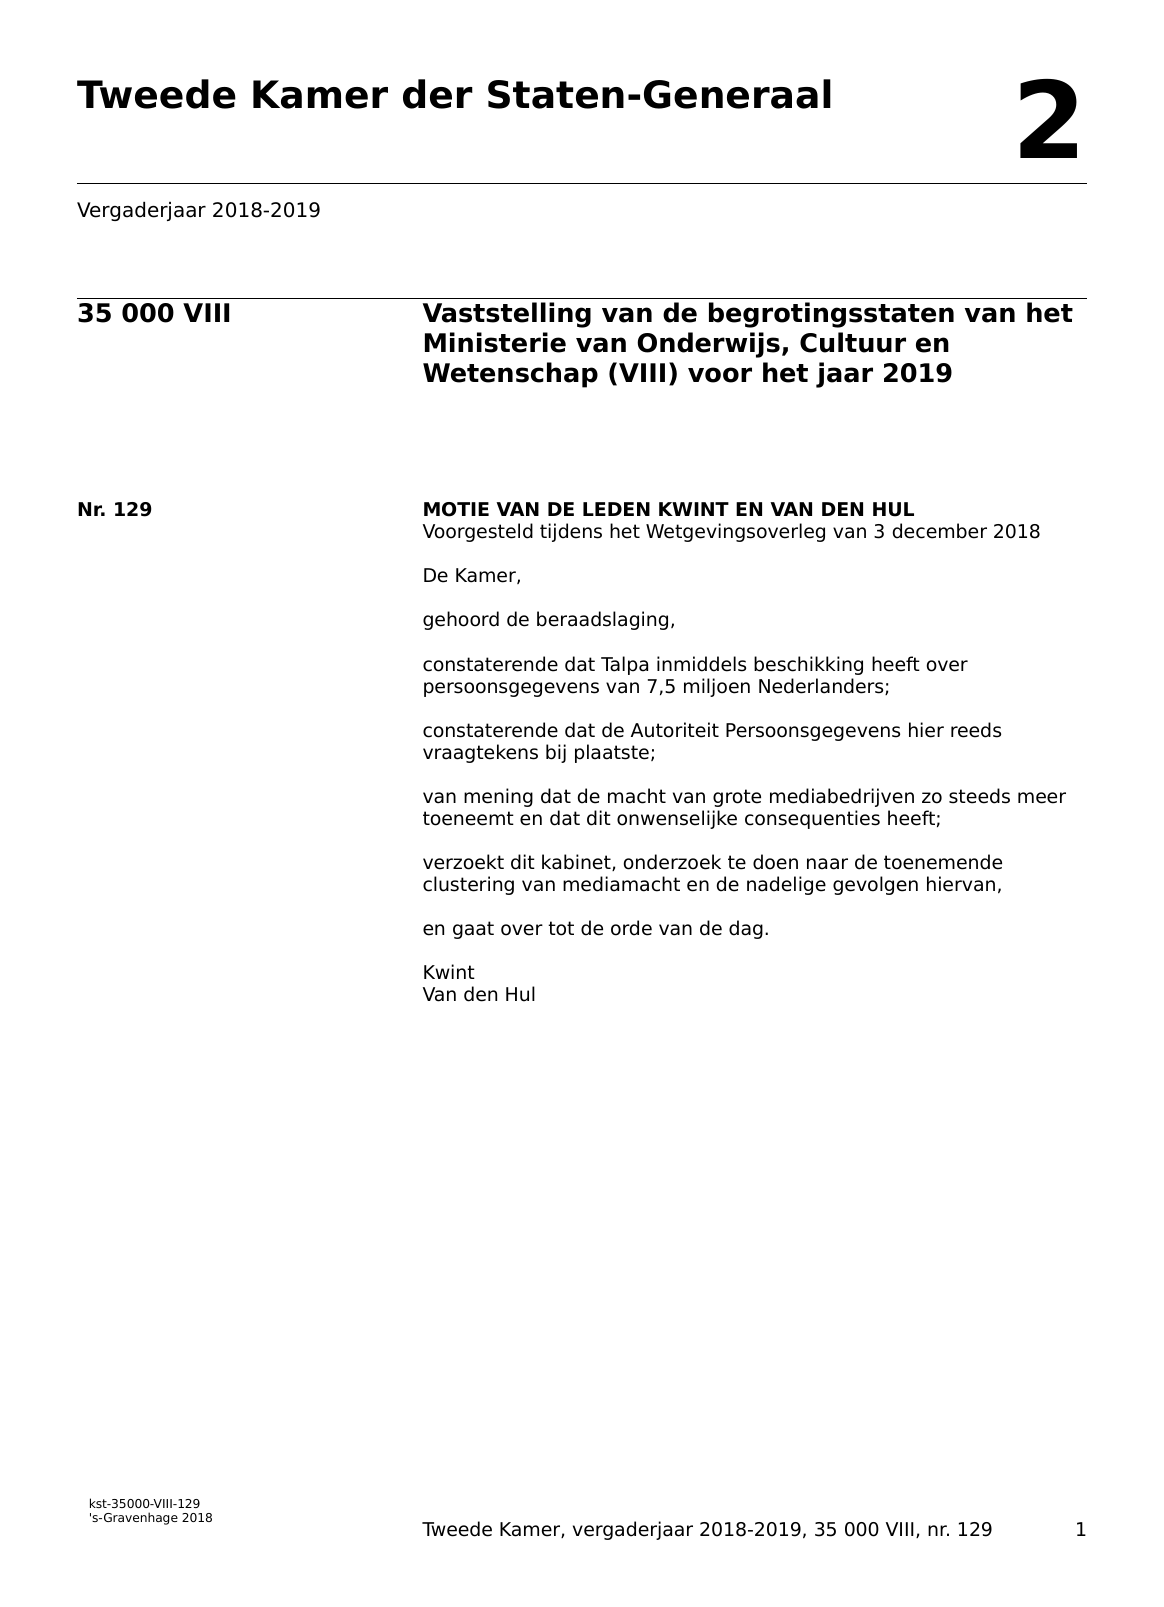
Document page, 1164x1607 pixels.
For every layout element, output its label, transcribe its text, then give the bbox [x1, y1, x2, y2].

table_cell Vergaderjaar 2018-2019 [77, 184, 1087, 298]
text constaterende dat de Autoriteit Persoonsgegevens hier reeds vraagtekens bij plaatste; [422, 720, 1087, 764]
text Kwint [422, 962, 1087, 984]
text van mening dat de macht van grote mediabedrijven zo steeds meer toeneemt en dat dit onwenselijke consequenties heeft; [422, 786, 1087, 830]
text De Kamer, [422, 565, 1087, 587]
subtitle Nr. 129 MOTIE VAN DE LEDEN KWINT EN VAN DEN HUL [77, 499, 1087, 521]
text gehoord de beraadslaging, [422, 609, 1087, 631]
table_header 2 [886, 59, 1087, 183]
table_header Tweede Kamer der Staten-Generaal [77, 59, 886, 183]
text 's-Gravenhage 2018 [88, 1511, 323, 1525]
subtitle 35 000 VIII Vaststelling van de begrotingsstaten van het Ministerie van Onderwijs, Cultuur en Wetenschap (VIII) voor het jaar 2019 [77, 299, 1087, 388]
text en gaat over tot de orde van de dag. [422, 918, 1087, 940]
text Van den Hul [422, 984, 1087, 1006]
text Voorgesteld tijdens het Wetgevingsoverleg van 3 december 2018 [422, 521, 1087, 543]
text constaterende dat Talpa inmiddels beschikking heeft over persoonsgegevens van 7,5 miljoen Nederlanders; [422, 653, 1087, 697]
text verzoekt dit kabinet, onderzoek te doen naar de toenemende clustering van mediamacht en de nadelige gevolgen hiervan, [422, 852, 1087, 896]
text kst-35000-VIII-129 [88, 1497, 323, 1511]
